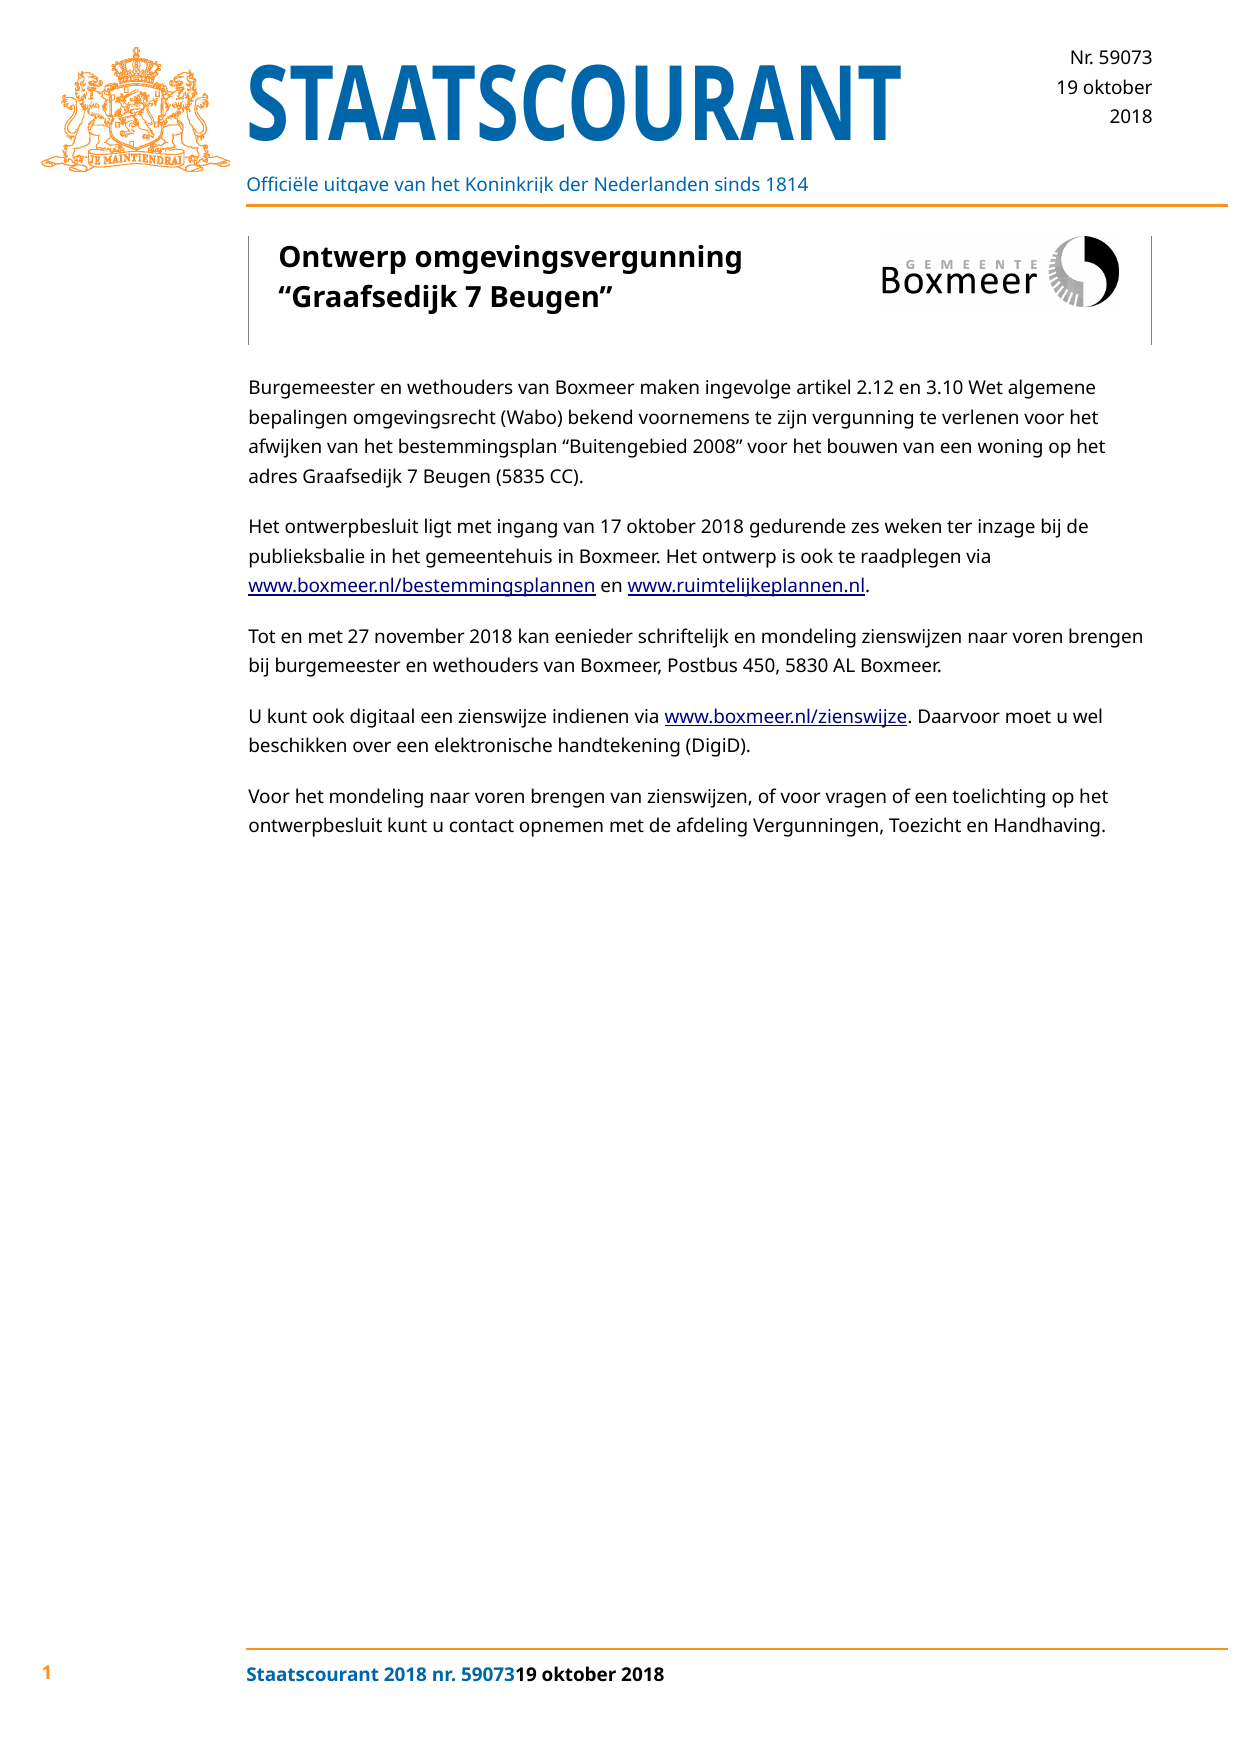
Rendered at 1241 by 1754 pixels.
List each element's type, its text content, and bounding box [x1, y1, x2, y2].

text Tot en met 27 november 2018 kan eenieder schriftelijk en mondeling zienswijzen naar voren brengen bij burgemeester en wethouders van Boxmeer, Postbus 450, 5830 AL Boxmeer. [248, 623, 1152, 678]
text U kunt ook digitaal een zienswijze indienen via www.boxmeer.nl/zienswijze. Daarvoor moet u wel beschikken over een elektronische handtekening (DigiD). [248, 703, 1152, 758]
picture [882, 236, 1119, 307]
table_header Ontwerp omgevingsvergunning “Graafsedijk 7 Beugen” [249, 236, 850, 345]
text Voor het mondeling naar voren brengen van zienswijzen, of voor vragen of een toelichting op het ontwerpbesluit kunt u contact opnemen met de afdeling Vergunningen, Toezicht en Handhaving. [248, 783, 1152, 838]
text Burgemeester en wethouders van Boxmeer maken ingevolge artikel 2.12 en 3.10 Wet algemene bepalingen omgevingsrecht (Wabo) bekend voornemens te zijn vergunning te verlenen voor het afwijken van het bestemmingsplan “Buitengebied 2008” voor het bouwen van een woning op het adres Graafsedijk 7 Beugen (5835 CC). [248, 374, 1152, 489]
picture [41, 47, 231, 172]
text Het ontwerpbesluit ligt met ingang van 17 oktober 2018 gedurende zes weken ter inzage bij de publieksbalie in het gemeentehuis in Boxmeer. Het ontwerp is ook te raadplegen via www.boxmeer.nl/bestemmingsplannen en www.ruimtelijkeplannen.nl. [248, 513, 1152, 598]
table_header [850, 236, 1151, 345]
